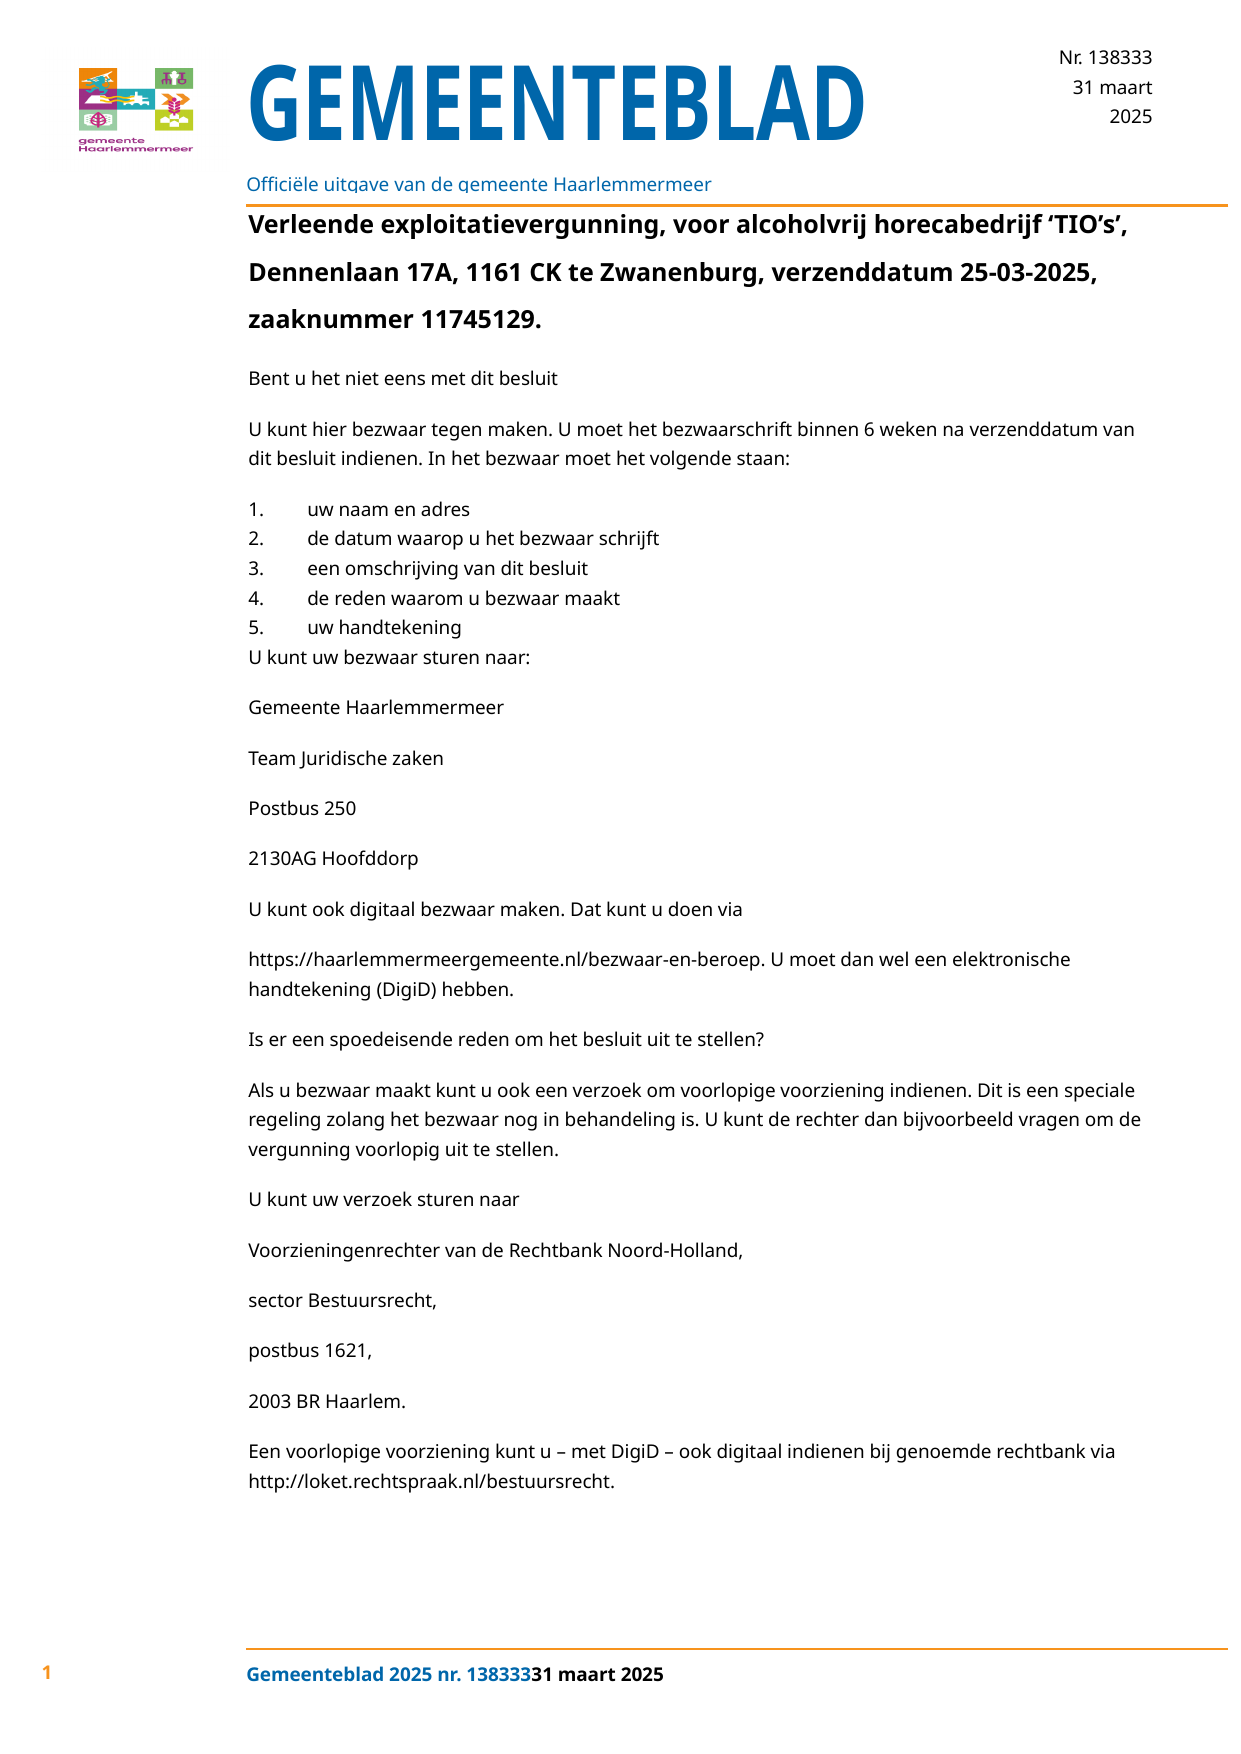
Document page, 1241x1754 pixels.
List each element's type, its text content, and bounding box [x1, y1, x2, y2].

text Bent u het niet eens met dit besluit [248, 366, 1152, 391]
text Team Juridische zaken [248, 745, 1152, 770]
text Postbus 250 [248, 795, 1152, 821]
text U kunt ook digitaal bezwaar maken. Dat kunt u doen via [248, 896, 1152, 922]
text 2130AG Hoofddorp [248, 846, 1152, 871]
list uw naam en adres [248, 496, 1152, 522]
text https://haarlemmermeergemeente.nl/bezwaar-en-beroep. U moet dan wel een elektronische handtekening (DigiD) hebben. [248, 946, 1152, 1002]
text Gemeente Haarlemmermeer [248, 694, 1152, 720]
list de reden waarom u bezwaar maakt [248, 585, 1152, 610]
text postbus 1621, [248, 1338, 1152, 1363]
text 2003 BR Haarlem. [248, 1388, 1152, 1414]
list uw handtekening [248, 614, 1152, 640]
list een omschrijving van dit besluit [248, 555, 1152, 581]
text sector Bestuursrecht, [248, 1287, 1152, 1313]
picture [41, 47, 231, 172]
list de datum waarop u het bezwaar schrijft [248, 526, 1152, 551]
text Voorzieningenrechter van de Rechtbank Noord-Holland, [248, 1237, 1152, 1262]
text Verleende exploitatievergunning, voor alcoholvrij horecabedrijf ‘TIO’s’, Dennenlaan 17A, 1161 CK te Zwanenburg, verzenddatum 25-03-2025, zaaknummer 11745129. [248, 207, 1152, 336]
text U kunt uw verzoek sturen naar [248, 1186, 1152, 1212]
text U kunt hier bezwaar tegen maken. U moet het bezwaarschrift binnen 6 weken na verzenddatum van dit besluit indienen. In het bezwaar moet het volgende staan: [248, 416, 1152, 471]
text U kunt uw bezwaar sturen naar: [248, 644, 1152, 669]
text Is er een spoedeisende reden om het besluit uit te stellen? [248, 1026, 1152, 1052]
text Een voorlopige voorziening kunt u – met DigiD – ook digitaal indienen bij genoemde rechtbank via http://loket.rechtspraak.nl/bestuursrecht. [248, 1438, 1152, 1494]
text Als u bezwaar maakt kunt u ook een verzoek om voorlopige voorziening indienen. Dit is een speciale regeling zolang het bezwaar nog in behandeling is. U kunt de rechter dan bijvoorbeeld vragen om de vergunning voorlopig uit te stellen. [248, 1077, 1152, 1162]
